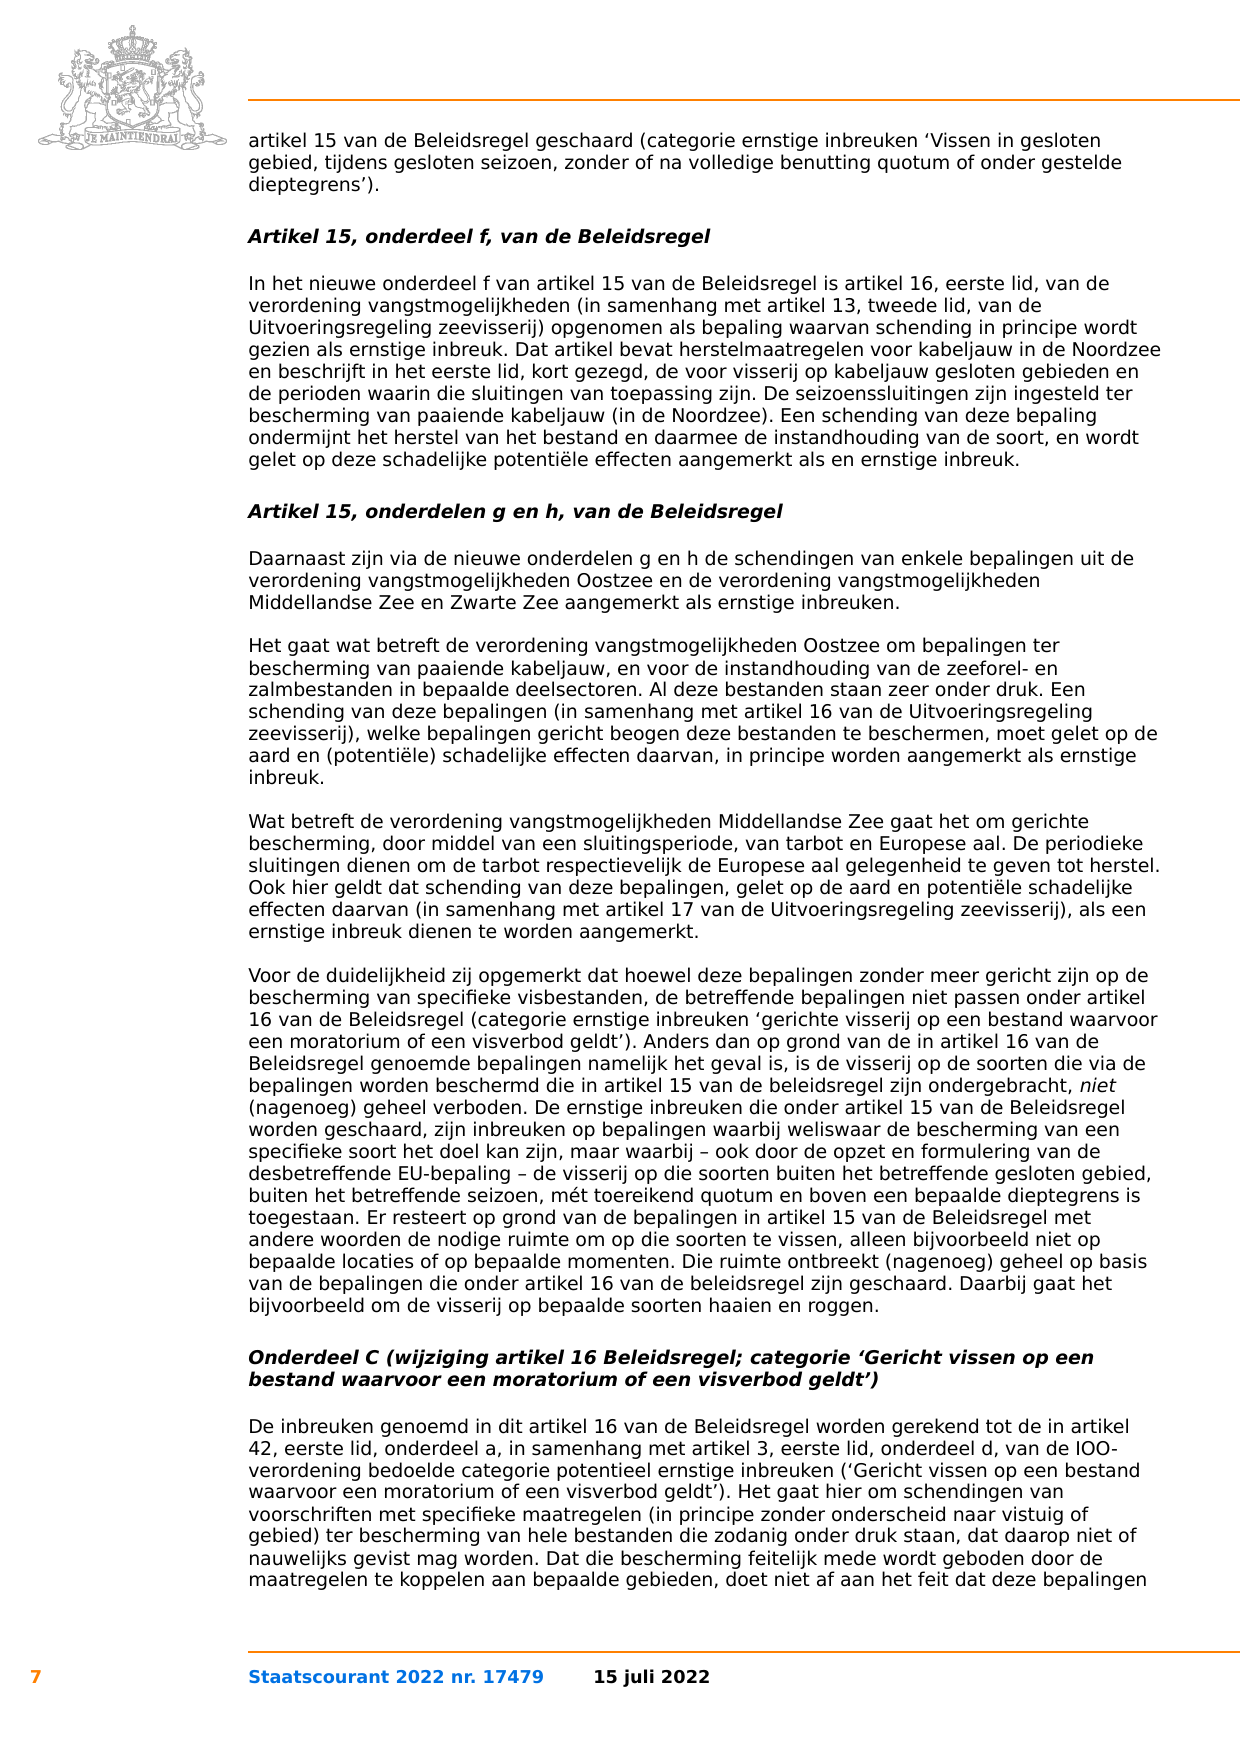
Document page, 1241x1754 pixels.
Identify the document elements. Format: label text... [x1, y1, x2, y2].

subtitle Artikel 15, onderdelen g en h, van de Beleidsregel [248, 501, 1163, 523]
subtitle Artikel 15, onderdeel f, van de Beleidsregel [248, 226, 1163, 248]
text De inbreuken genoemd in dit artikel 16 van de Beleidsregel worden gerekend tot de in artikel 42, eerste lid, onderdeel a, in samenhang met artikel 3, eerste lid, onderdeel d, van de IOO-verordening bedoelde categorie potentieel ernstige inbreuken (‘Gericht vissen op een bestand waarvoor een moratorium of een visverbod geldt’). Het gaat hier om schendingen van voorschriften met specifieke maatregelen (in principe zonder onderscheid naar vistuig of gebied) ter bescherming van hele bestanden die zodanig onder druk staan, dat daarop niet of nauwelijks gevist mag worden. Dat die bescherming feitelijk mede wordt geboden door de maatregelen te koppelen aan bepaalde gebieden, doet niet af aan het feit dat deze bepalingen [248, 1416, 1163, 1591]
picture [38, 25, 227, 150]
subtitle Onderdeel C (wijziging artikel 16 Beleidsregel; categorie ‘Gericht vissen op een bestand waarvoor een moratorium of een visverbod geldt’) [248, 1347, 1163, 1391]
text Wat betreft de verordening vangstmogelijkheden Middellandse Zee gaat het om gerichte bescherming, door middel van een sluitingsperiode, van tarbot en Europese aal. De periodieke sluitingen dienen om de tarbot respectievelijk de Europese aal gelegenheid te geven tot herstel. Ook hier geldt dat schending van deze bepalingen, gelet op de aard en potentiële schadelijke effecten daarvan (in samenhang met artikel 17 van de Uitvoeringsregeling zeevisserij), als een ernstige inbreuk dienen te worden aangemerkt. [248, 811, 1163, 943]
text Voor de duidelijkheid zij opgemerkt dat hoewel deze bepalingen zonder meer gericht zijn op de bescherming van specifieke visbestanden, de betreffende bepalingen niet passen onder artikel 16 van de Beleidsregel (categorie ernstige inbreuken ‘gerichte visserij op een bestand waarvoor een moratorium of een visverbod geldt’). Anders dan op grond van de in artikel 16 van de Beleidsregel genoemde bepalingen namelijk het geval is, is de visserij op de soorten die via de bepalingen worden beschermd die in artikel 15 van de beleidsregel zijn ondergebracht, niet (nagenoeg) geheel verboden. De ernstige inbreuken die onder artikel 15 van de Beleidsregel worden geschaard, zijn inbreuken op bepalingen waarbij weliswaar de bescherming van een specifieke soort het doel kan zijn, maar waarbij – ook door de opzet en formulering van de desbetreffende EU-bepaling – de visserij op die soorten buiten het betreffende gesloten gebied, buiten het betreffende seizoen, mét toereikend quotum en boven een bepaalde dieptegrens is toegestaan. Er resteert op grond van de bepalingen in artikel 15 van de Beleidsregel met andere woorden de nodige ruimte om op die soorten te vissen, alleen bijvoorbeeld niet op bepaalde locaties of op bepaalde momenten. Die ruimte ontbreekt (nagenoeg) geheel op basis van de bepalingen die onder artikel 16 van de beleidsregel zijn geschaard. Daarbij gaat het bijvoorbeeld om de visserij op bepaalde soorten haaien en roggen. [248, 965, 1163, 1317]
text Het gaat wat betreft de verordening vangstmogelijkheden Oostzee om bepalingen ter bescherming van paaiende kabeljauw, en voor de instandhouding van de zeeforel- en zalmbestanden in bepaalde deelsectoren. Al deze bestanden staan zeer onder druk. Een schending van deze bepalingen (in samenhang met artikel 16 van de Uitvoeringsregeling zeevisserij), welke bepalingen gericht beogen deze bestanden te beschermen, moet gelet op de aard en (potentiële) schadelijke effecten daarvan, in principe worden aangemerkt als ernstige inbreuk. [248, 635, 1163, 789]
text Daarnaast zijn via de nieuwe onderdelen g en h de schendingen van enkele bepalingen uit de verordening vangstmogelijkheden Oostzee en de verordening vangstmogelijkheden Middellandse Zee en Zwarte Zee aangemerkt als ernstige inbreuken. [248, 548, 1163, 613]
text In het nieuwe onderdeel f van artikel 15 van de Beleidsregel is artikel 16, eerste lid, van de verordening vangstmogelijkheden (in samenhang met artikel 13, tweede lid, van de Uitvoeringsregeling zeevisserij) opgenomen als bepaling waarvan schending in principe wordt gezien als ernstige inbreuk. Dat artikel bevat herstelmaatregelen voor kabeljauw in de Noordzee en beschrijft in het eerste lid, kort gezegd, de voor visserij op kabeljauw gesloten gebieden en de perioden waarin die sluitingen van toepassing zijn. De seizoenssluitingen zijn ingesteld ter bescherming van paaiende kabeljauw (in de Noordzee). Een schending van deze bepaling ondermijnt het herstel van het bestand en daarmee de instandhouding van de soort, en wordt gelet op deze schadelijke potentiële effecten aangemerkt als en ernstige inbreuk. [248, 273, 1163, 471]
text artikel 15 van de Beleidsregel geschaard (categorie ernstige inbreuken ‘Vissen in gesloten gebied, tijdens gesloten seizoen, zonder of na volledige benutting quotum of onder gestelde dieptegrens’). [248, 130, 1163, 196]
